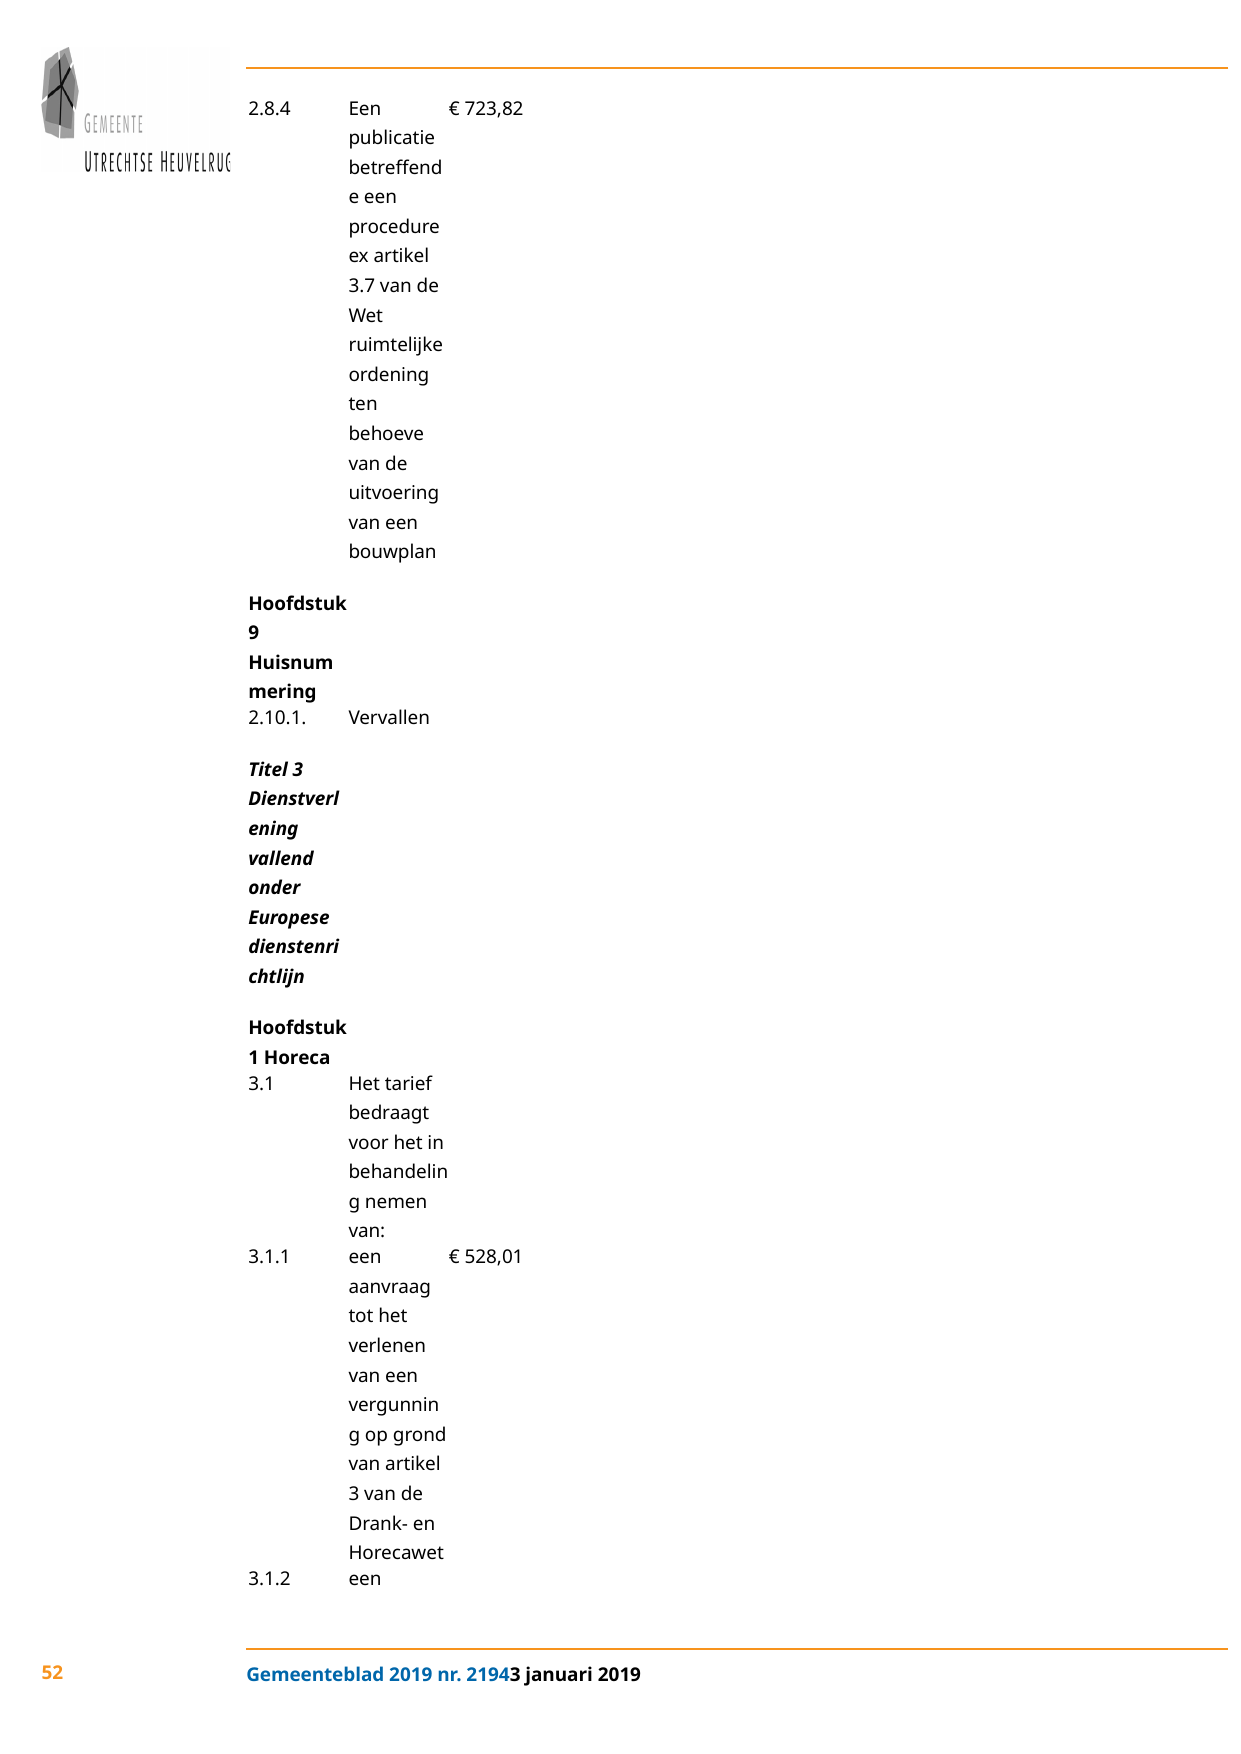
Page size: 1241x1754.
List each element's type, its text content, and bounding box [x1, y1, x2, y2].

table_cell 3.1 [248, 1070, 348, 1243]
table_cell Het tarief bedraagt voor het in behandeling nemen van: [348, 1070, 449, 1243]
table_cell € 528,01 [449, 1244, 549, 1565]
table_cell 3.1.1 [248, 1244, 348, 1565]
table_cell [449, 705, 549, 730]
table_cell [750, 730, 850, 756]
table_cell [348, 730, 449, 756]
table_cell [449, 989, 549, 1014]
table_cell [850, 730, 951, 756]
table_cell [449, 730, 549, 756]
table_cell Hoofdstuk 9 Huisnummering [248, 590, 348, 704]
table_cell [449, 564, 549, 590]
table_cell 2.8.4 [248, 95, 348, 564]
table_cell [1051, 730, 1152, 756]
table_cell Hoofdstuk 1 Horeca [248, 1015, 348, 1070]
table_cell [348, 590, 449, 704]
table_cell 3.1.2 [248, 1565, 348, 1591]
table_cell [951, 730, 1051, 756]
table_cell [348, 564, 449, 590]
table_cell [650, 730, 750, 756]
table_cell [549, 730, 649, 756]
table_cell Vervallen [348, 705, 449, 730]
table_cell [248, 989, 348, 1014]
table_cell € 723,82 [449, 95, 549, 564]
picture [41, 47, 231, 172]
table_cell [449, 1070, 549, 1243]
table_cell Een publicatie betreffende een procedure ex artikel 3.7 van de Wet ruimtelijke ordening ten behoeve van de uitvoering van een bouwplan [348, 95, 449, 564]
table_cell Titel 3 Dienstverlening vallend onder Europese dienstenrichtlijn [248, 756, 348, 989]
table_cell een aanvraag tot het verlenen van een vergunning op grond van artikel 3 van de Drank- en Horecawet [348, 1244, 449, 1565]
table_cell [449, 1565, 549, 1591]
table_cell [248, 564, 348, 590]
table_cell [348, 756, 449, 989]
table_cell 2.10.1. [248, 705, 348, 730]
table_cell [348, 989, 449, 1014]
table_cell [248, 730, 348, 756]
table_cell [348, 1015, 449, 1070]
table_cell een [348, 1565, 449, 1591]
